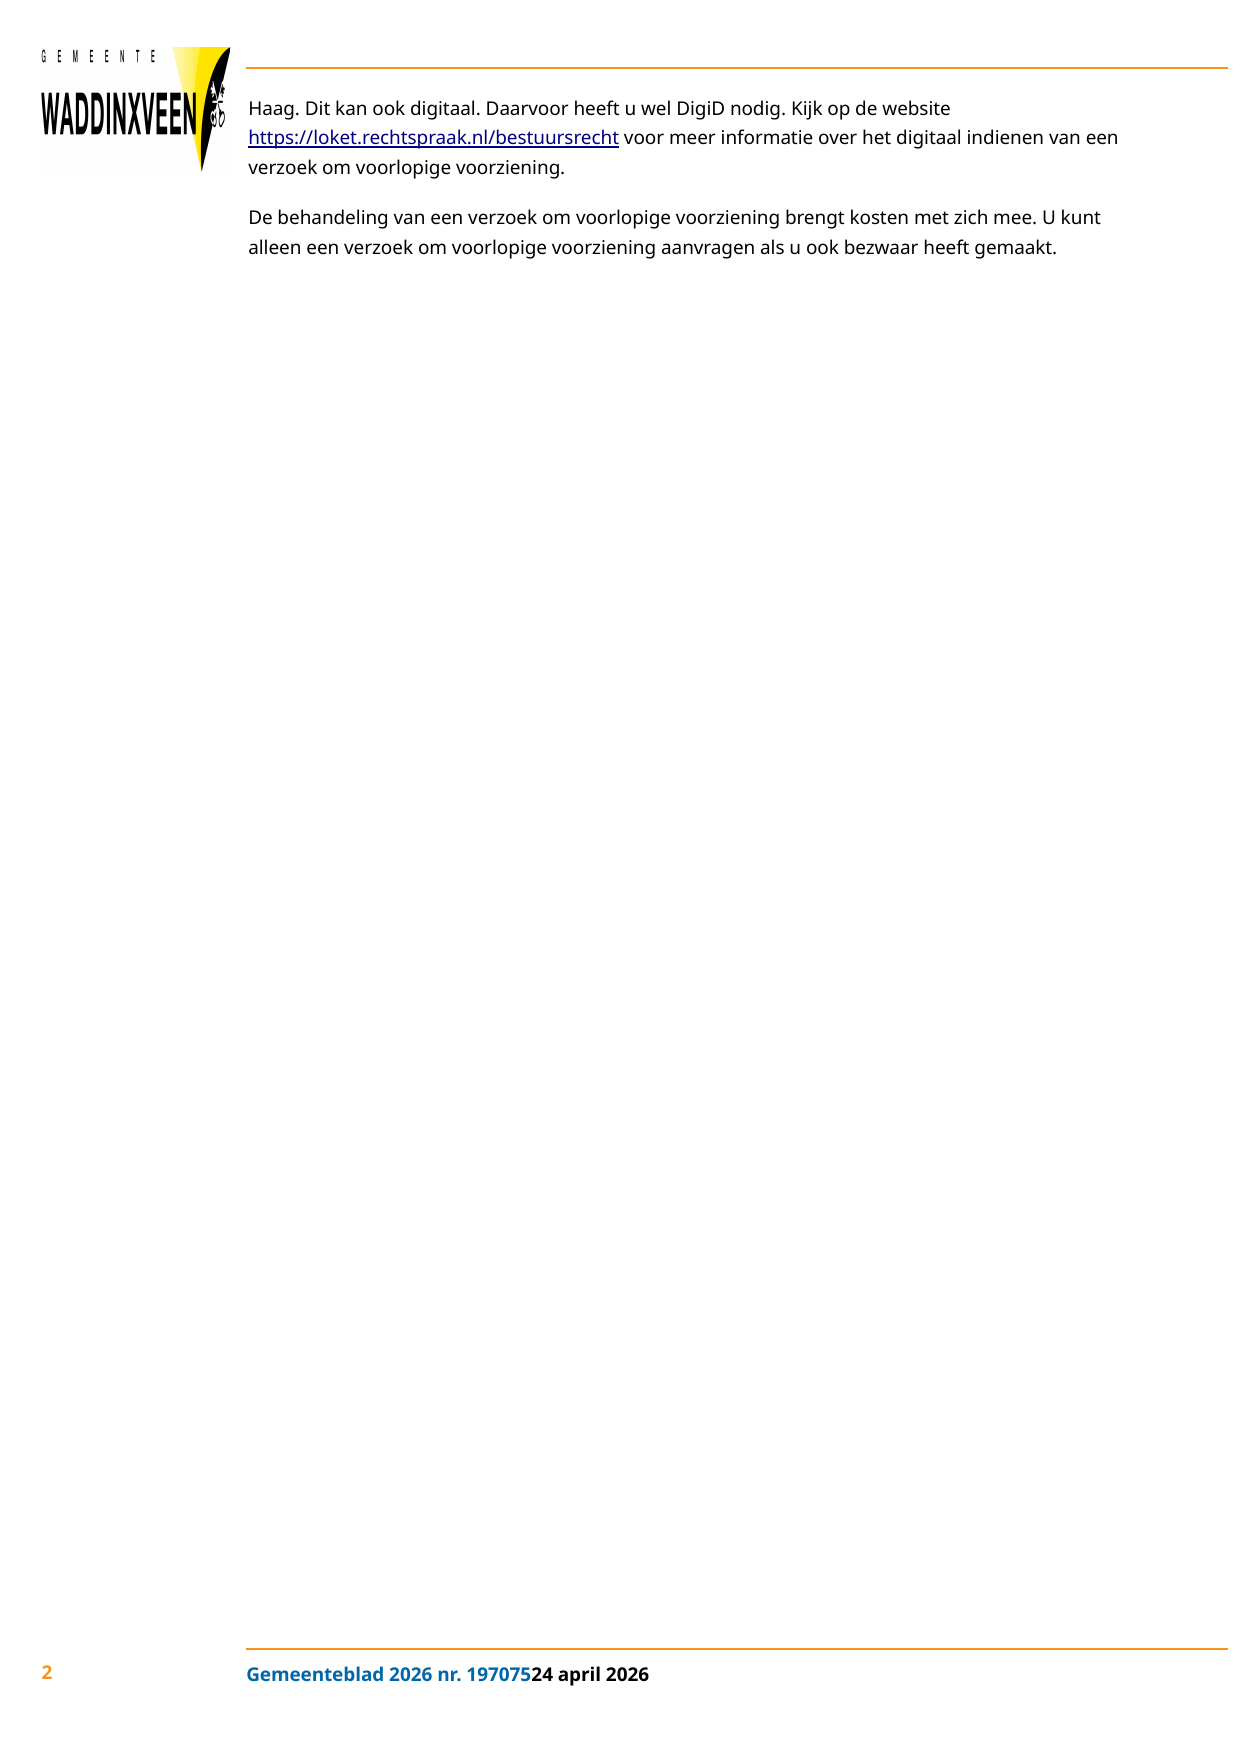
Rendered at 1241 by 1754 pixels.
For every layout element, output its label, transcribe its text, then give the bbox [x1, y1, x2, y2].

text Haag. Dit kan ook digitaal. Daarvoor heeft u wel DigiD nodig. Kijk op de website https://loket.rechtspraak.nl/bestuursrecht voor meer informatie over het digitaal indienen van een verzoek om voorlopige voorziening. [248, 95, 1152, 180]
picture [41, 47, 231, 172]
text De behandeling van een verzoek om voorlopige voorziening brengt kosten met zich mee. U kunt alleen een verzoek om voorlopige voorziening aanvragen als u ook bezwaar heeft gemaakt. [248, 204, 1152, 260]
